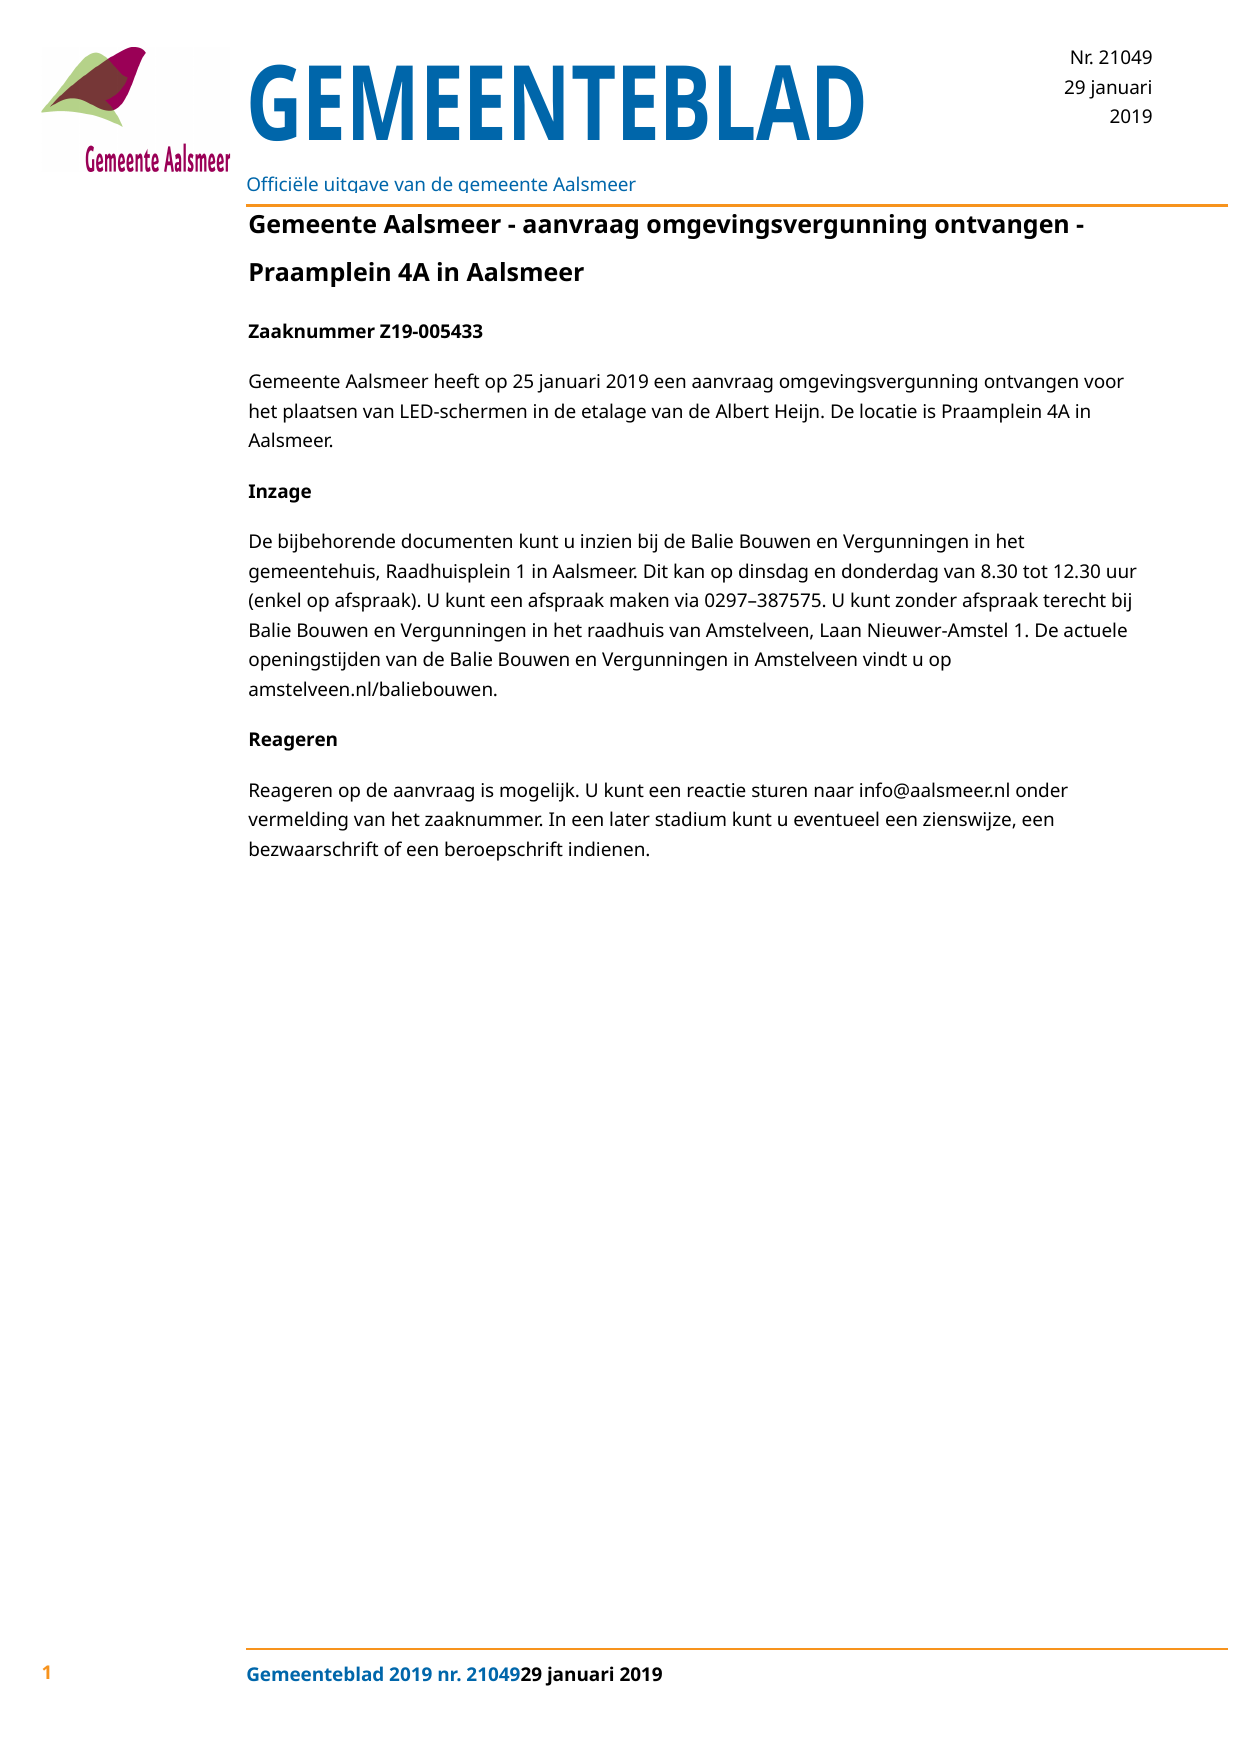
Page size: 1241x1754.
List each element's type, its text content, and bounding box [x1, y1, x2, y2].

text Zaaknummer Z19-005433 [248, 318, 1152, 344]
text Inzage [248, 478, 1152, 504]
text Reageren op de aanvraag is mogelijk. U kunt een reactie sturen naar info@aalsmeer.nl onder vermelding van het zaaknummer. In een later stadium kunt u eventueel een zienswijze, een bezwaarschrift of een beroepschrift indienen. [248, 777, 1152, 862]
text De bijbehorende documenten kunt u inzien bij de Balie Bouwen en Vergunningen in het gemeentehuis, Raadhuisplein 1 in Aalsmeer. Dit kan op dinsdag en donderdag van 8.30 tot 12.30 uur (enkel op afspraak). U kunt een afspraak maken via 0297–387575. U kunt zonder afspraak terecht bij Balie Bouwen en Vergunningen in het raadhuis van Amstelveen, Laan Nieuwer-Amstel 1. De actuele openingstijden van de Balie Bouwen en Vergunningen in Amstelveen vindt u op amstelveen.nl/baliebouwen. [248, 528, 1152, 702]
text Gemeente Aalsmeer - aanvraag omgevingsvergunning ontvangen - Praamplein 4A in Aalsmeer [248, 207, 1152, 288]
text Reageren [248, 727, 1152, 752]
picture [41, 47, 231, 172]
text Gemeente Aalsmeer heeft op 25 januari 2019 een aanvraag omgevingsvergunning ontvangen voor het plaatsen van LED-schermen in de etalage van de Albert Heijn. De locatie is Praamplein 4A in Aalsmeer. [248, 368, 1152, 453]
